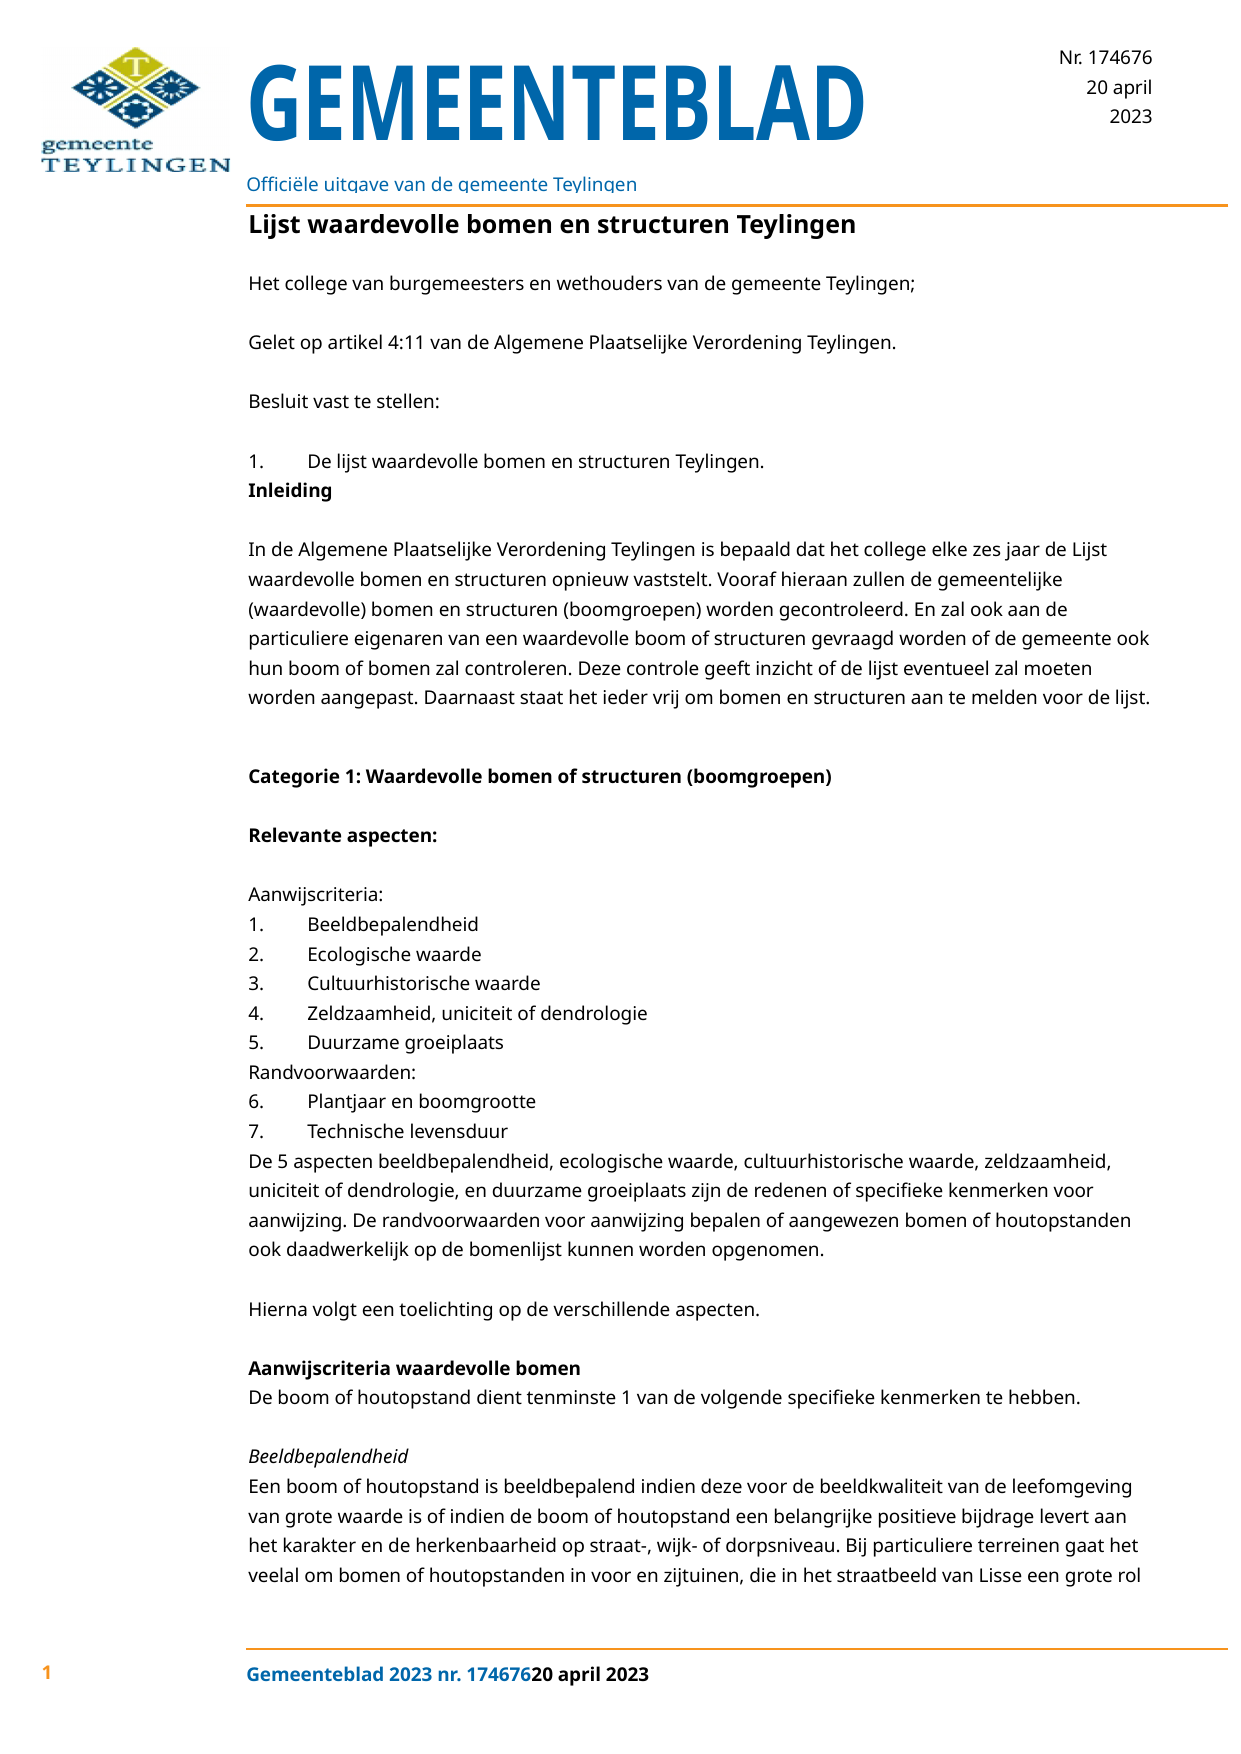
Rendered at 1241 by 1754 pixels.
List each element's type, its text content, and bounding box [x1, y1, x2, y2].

text Randvoorwaarden: [248, 1059, 1152, 1085]
list Cultuurhistorische waarde [248, 970, 1152, 996]
list Ecologische waarde [248, 941, 1152, 967]
text Gelet op artikel 4:11 van de Algemene Plaatselijke Verordening Teylingen. [248, 329, 1152, 355]
text Relevante aspecten: [248, 822, 1152, 848]
text Lijst waardevolle bomen en structuren Teylingen [248, 207, 1152, 241]
text Het college van burgemeesters en wethouders van de gemeente Teylingen; [248, 270, 1152, 296]
text In de Algemene Plaatselijke Verordening Teylingen is bepaald dat het college elke zes jaar de Lijst waardevolle bomen en structuren opnieuw vaststelt. Vooraf hieraan zullen de gemeentelijke (waardevolle) bomen en structuren (boomgroepen) worden gecontroleerd. En zal ook aan de particuliere eigenaren van een waardevolle boom of structuren gevraagd worden of de gemeente ook hun boom of bomen zal controleren. Deze controle geeft inzicht of de lijst eventueel zal moeten worden aangepast. Daarnaast staat het ieder vrij om bomen en structuren aan te melden voor de lijst. [248, 537, 1152, 710]
list Duurzame groeiplaats [248, 1029, 1152, 1055]
text Aanwijscriteria: [248, 882, 1152, 907]
text Beeldbepalendheid [248, 1444, 1152, 1469]
text Besluit vast te stellen: [248, 389, 1152, 414]
text De 5 aspecten beeldbepalendheid, ecologische waarde, cultuurhistorische waarde, zeldzaamheid, uniciteit of dendrologie, en duurzame groeiplaats zijn de redenen of specifieke kenmerken voor aanwijzing. De randvoorwaarden voor aanwijzing bepalen of aangewezen bomen of houtopstanden ook daadwerkelijk op de bomenlijst kunnen worden opgenomen. [248, 1148, 1152, 1262]
list Zeldzaamheid, uniciteit of dendrologie [248, 1000, 1152, 1026]
text Inleiding [248, 477, 1152, 503]
list Beeldbepalendheid [248, 911, 1152, 937]
text Een boom of houtopstand is beeldbepalend indien deze voor de beeldkwaliteit van de leefomgeving van grote waarde is of indien de boom of houtopstand een belangrijke positieve bijdrage levert aan het karakter en de herkenbaarheid op straat-, wijk‐ of dorpsniveau. Bij particuliere terreinen gaat het veelal om bomen of houtopstanden in voor en zijtuinen, die in het straatbeeld van Lisse een grote rol [248, 1473, 1152, 1588]
text Categorie 1: Waardevolle bomen of structuren (boomgroepen) [248, 763, 1152, 789]
list De lijst waardevolle bomen en structuren Teylingen. [248, 448, 1152, 473]
list Plantjaar en boomgrootte [248, 1089, 1152, 1114]
text Aanwijscriteria waardevolle bomen [248, 1355, 1152, 1381]
text De boom of houtopstand dient tenminste 1 van de volgende specifieke kenmerken te hebben. [248, 1384, 1152, 1410]
list Technische levensduur [248, 1118, 1152, 1144]
text Hierna volgt een toelichting op de verschillende aspecten. [248, 1296, 1152, 1322]
picture [41, 47, 231, 172]
